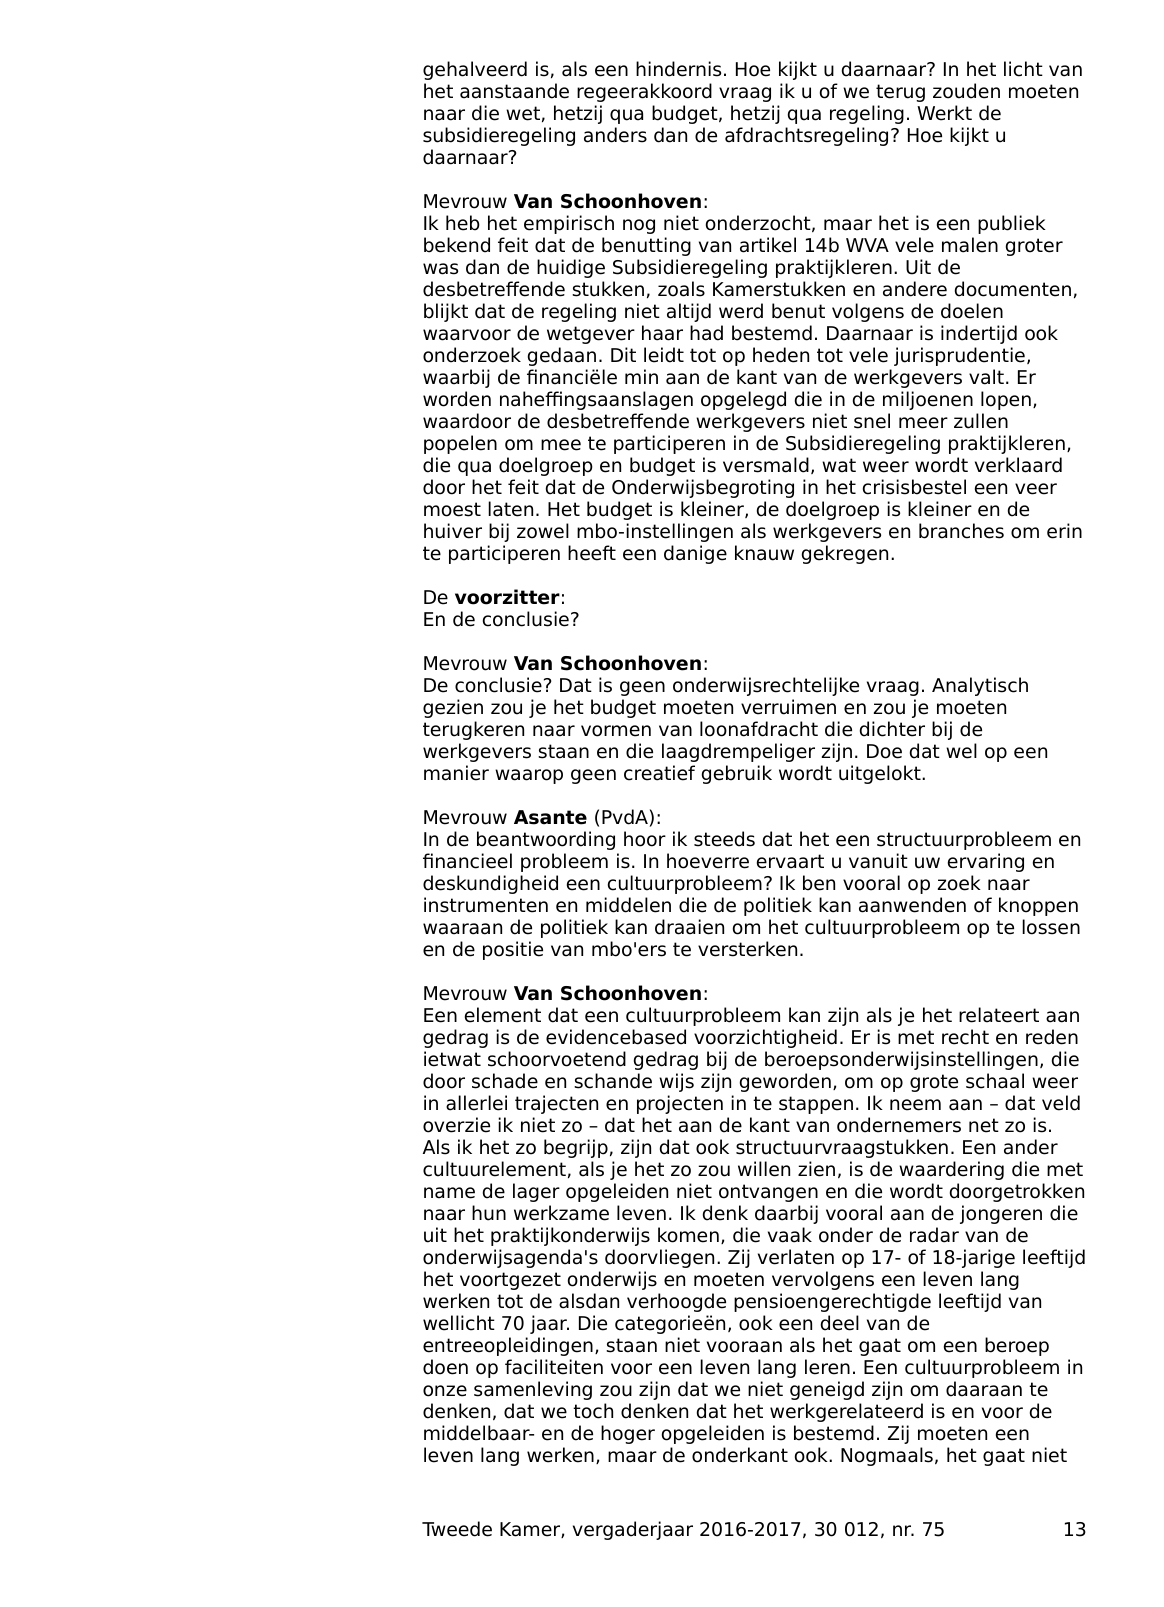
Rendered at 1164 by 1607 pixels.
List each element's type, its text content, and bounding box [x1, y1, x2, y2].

text Ik heb het empirisch nog niet onderzocht, maar het is een publiek bekend feit dat de benutting van artikel 14b WVA vele malen groter was dan de huidige Subsidieregeling praktijkleren. Uit de desbetreffende stukken, zoals Kamerstukken en andere documenten, blijkt dat de regeling niet altijd werd benut volgens de doelen waarvoor de wetgever haar had bestemd. Daarnaar is indertijd ook onderzoek gedaan. Dit leidt tot op heden tot vele jurisprudentie, waarbij de financiële min aan de kant van de werkgevers valt. Er worden naheffingsaanslagen opgelegd die in de miljoenen lopen, waardoor de desbetreffende werkgevers niet snel meer zullen popelen om mee te participeren in de Subsidieregeling praktijkleren, die qua doelgroep en budget is versmald, wat weer wordt verklaard door het feit dat de Onderwijsbegroting in het crisisbestel een veer moest laten. Het budget is kleiner, de doelgroep is kleiner en de huiver bij zowel mbo-instellingen als werkgevers en branches om erin te participeren heeft een danige knauw gekregen. [422, 213, 1087, 565]
text Mevrouw Van Schoonhoven: [422, 653, 1087, 675]
text In de beantwoording hoor ik steeds dat het een structuurprobleem en financieel probleem is. In hoeverre ervaart u vanuit uw ervaring en deskundigheid een cultuurprobleem? Ik ben vooral op zoek naar instrumenten en middelen die de politiek kan aanwenden of knoppen waaraan de politiek kan draaien om het cultuurprobleem op te lossen en de positie van mbo'ers te versterken. [422, 829, 1087, 961]
text Mevrouw Van Schoonhoven: [422, 191, 1087, 213]
text Mevrouw Van Schoonhoven: [422, 983, 1087, 1005]
text Mevrouw Asante (PvdA): [422, 807, 1087, 829]
text Een element dat een cultuurprobleem kan zijn als je het relateert aan gedrag is de evidencebased voorzichtigheid. Er is met recht en reden ietwat schoorvoetend gedrag bij de beroepsonderwijsinstellingen, die door schade en schande wijs zijn geworden, om op grote schaal weer in allerlei trajecten en projecten in te stappen. Ik neem aan – dat veld overzie ik niet zo – dat het aan de kant van ondernemers net zo is. Als ik het zo begrijp, zijn dat ook structuurvraagstukken. Een ander cultuurelement, als je het zo zou willen zien, is de waardering die met name de lager opgeleiden niet ontvangen en die wordt doorgetrokken naar hun werkzame leven. Ik denk daarbij vooral aan de jongeren die uit het praktijkonderwijs komen, die vaak onder de radar van de onderwijsagenda's doorvliegen. Zij verlaten op 17- of 18-jarige leeftijd het voortgezet onderwijs en moeten vervolgens een leven lang werken tot de alsdan verhoogde pensioengerechtigde leeftijd van wellicht 70 jaar. Die categorieën, ook een deel van de entreeopleidingen, staan niet vooraan als het gaat om een beroep doen op faciliteiten voor een leven lang leren. Een cultuurprobleem in onze samenleving zou zijn dat we niet geneigd zijn om daaraan te denken, dat we toch denken dat het werkgerelateerd is en voor de middelbaar- en de hoger opgeleiden is bestemd. Zij moeten een leven lang werken, maar de onderkant ook. Nogmaals, het gaat niet [422, 1005, 1087, 1467]
text gehalveerd is, als een hindernis. Hoe kijkt u daarnaar? In het licht van het aanstaande regeerakkoord vraag ik u of we terug zouden moeten naar die wet, hetzij qua budget, hetzij qua regeling. Werkt de subsidieregeling anders dan de afdrachtsregeling? Hoe kijkt u daarnaar? [422, 59, 1087, 169]
text De conclusie? Dat is geen onderwijsrechtelijke vraag. Analytisch gezien zou je het budget moeten verruimen en zou je moeten terugkeren naar vormen van loonafdracht die dichter bij de werkgevers staan en die laagdrempeliger zijn. Doe dat wel op een manier waarop geen creatief gebruik wordt uitgelokt. [422, 675, 1087, 785]
text De voorzitter: [422, 587, 1087, 609]
text En de conclusie? [422, 609, 1087, 631]
